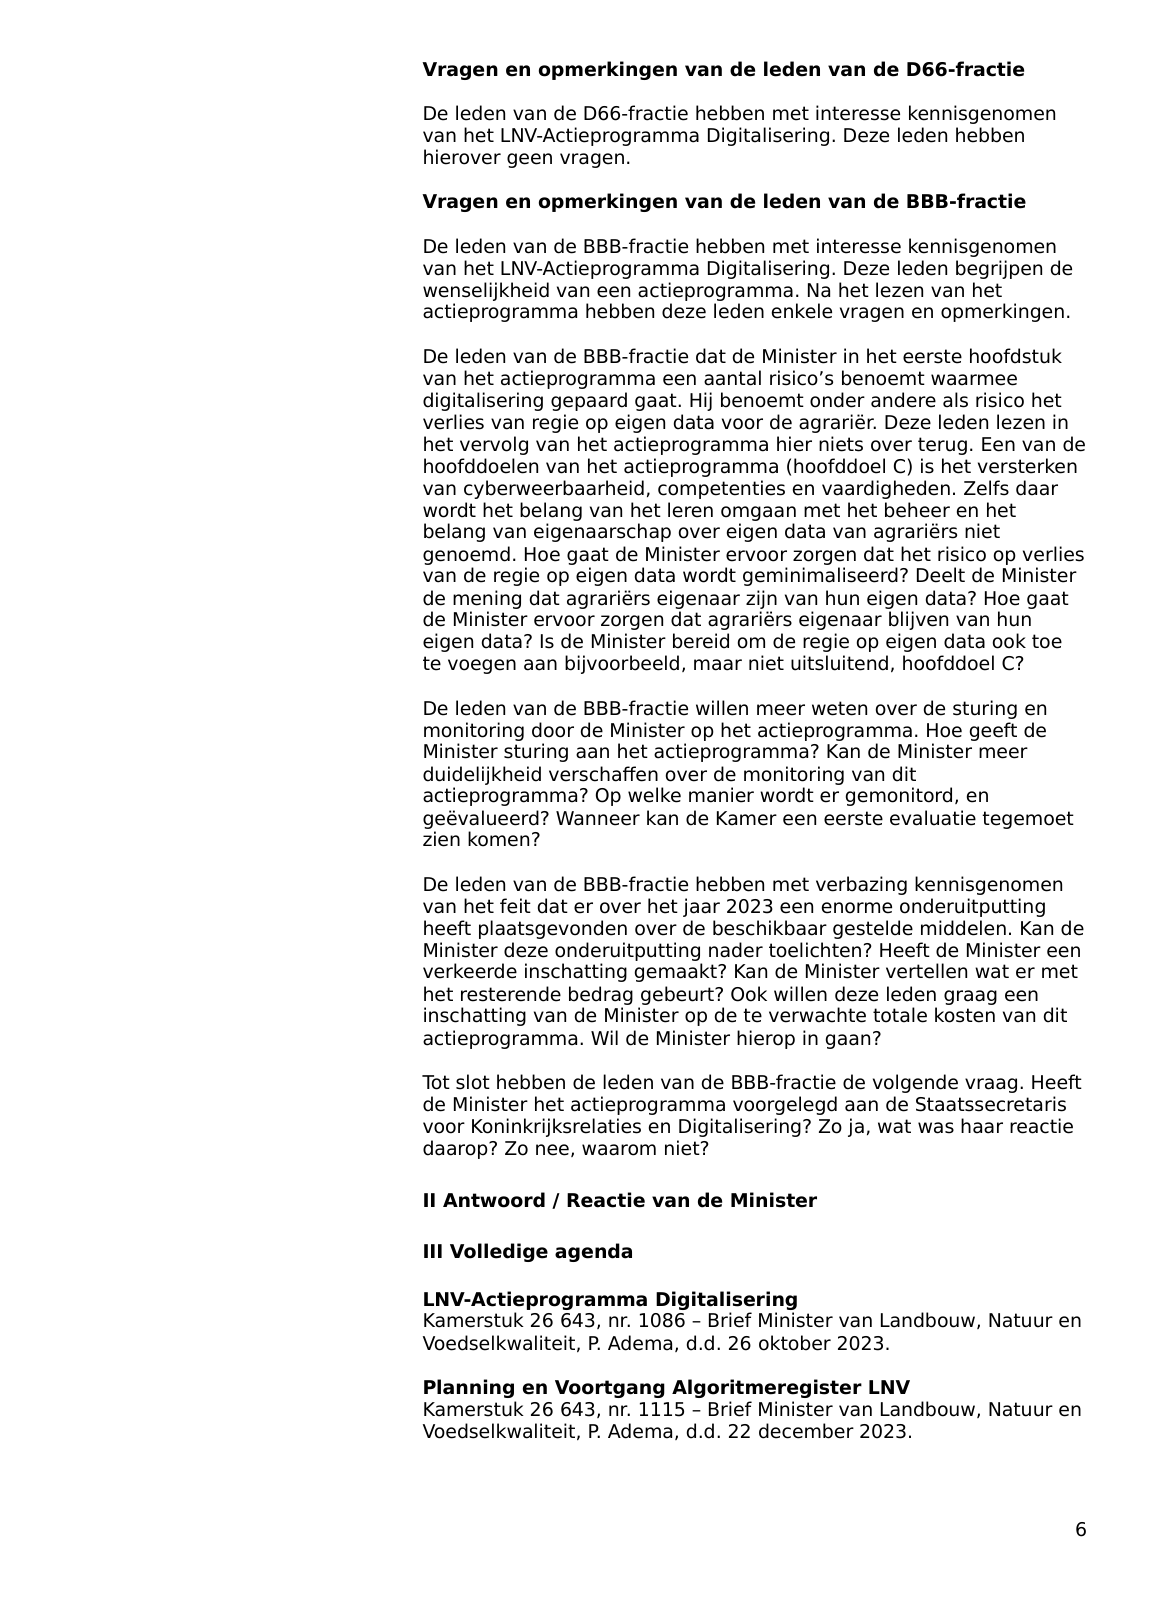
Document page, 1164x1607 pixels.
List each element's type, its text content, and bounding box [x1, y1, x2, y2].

text Kamerstuk 26 643, nr. 1115 – Brief Minister van Landbouw, Natuur en Voedselkwaliteit, P. Adema, d.d. 22 december 2023. [422, 1398, 1087, 1442]
text Planning en Voortgang Algoritmeregister LNV [422, 1377, 1087, 1398]
text De leden van de D66-fractie hebben met interesse kennisgenomen van het LNV-Actieprogramma Digitalisering. Deze leden hebben hierover geen vragen. [422, 103, 1087, 169]
subtitle III Volledige agenda [422, 1241, 1087, 1263]
text De leden van de BBB-fractie hebben met verbazing kennisgenomen van het feit dat er over het jaar 2023 een enorme onderuitputting heeft plaatsgevonden over de beschikbaar gestelde middelen. Kan de Minister deze onderuitputting nader toelichten? Heeft de Minister een verkeerde inschatting gemaakt? Kan de Minister vertellen wat er met het resterende bedrag gebeurt? Ook willen deze leden graag een inschatting van de Minister op de te verwachte totale kosten van dit actieprogramma. Wil de Minister hierop in gaan? [422, 873, 1087, 1049]
subtitle Vragen en opmerkingen van de leden van de D66-fractie [422, 59, 1087, 81]
text De leden van de BBB-fractie willen meer weten over de sturing en monitoring door de Minister op het actieprogramma. Hoe geeft de Minister sturing aan het actieprogramma? Kan de Minister meer duidelijkheid verschaffen over de monitoring van dit actieprogramma? Op welke manier wordt er gemonitord, en geëvalueerd? Wanneer kan de Kamer een eerste evaluatie tegemoet zien komen? [422, 697, 1087, 851]
subtitle Vragen en opmerkingen van de leden van de BBB-fractie [422, 191, 1087, 213]
text De leden van de BBB-fractie hebben met interesse kennisgenomen van het LNV-Actieprogramma Digitalisering. Deze leden begrijpen de wenselijkheid van een actieprogramma. Na het lezen van het actieprogramma hebben deze leden enkele vragen en opmerkingen. [422, 236, 1087, 323]
text De leden van de BBB-fractie dat de Minister in het eerste hoofdstuk van het actieprogramma een aantal risico’s benoemt waarmee digitalisering gepaard gaat. Hij benoemt onder andere als risico het verlies van regie op eigen data voor de agrariër. Deze leden lezen in het vervolg van het actieprogramma hier niets over terug. Een van de hoofddoelen van het actieprogramma (hoofddoel C) is het versterken van cyberweerbaarheid, competenties en vaardigheden. Zelfs daar wordt het belang van het leren omgaan met het beheer en het belang van eigenaarschap over eigen data van agrariërs niet genoemd. Hoe gaat de Minister ervoor zorgen dat het risico op verlies van de regie op eigen data wordt geminimaliseerd? Deelt de Minister de mening dat agrariërs eigenaar zijn van hun eigen data? Hoe gaat de Minister ervoor zorgen dat agrariërs eigenaar blijven van hun eigen data? Is de Minister bereid om de regie op eigen data ook toe te voegen aan bijvoorbeeld, maar niet uitsluitend, hoofddoel C? [422, 346, 1087, 675]
subtitle II Antwoord / Reactie van de Minister [422, 1189, 1087, 1211]
text Tot slot hebben de leden van de BBB-fractie de volgende vraag. Heeft de Minister het actieprogramma voorgelegd aan de Staatssecretaris voor Koninkrijksrelaties en Digitalisering? Zo ja, wat was haar reactie daarop? Zo nee, waarom niet? [422, 1072, 1087, 1159]
text LNV-Actieprogramma Digitalisering [422, 1288, 1087, 1310]
text Kamerstuk 26 643, nr. 1086 – Brief Minister van Landbouw, Natuur en Voedselkwaliteit, P. Adema, d.d. 26 oktober 2023. [422, 1310, 1087, 1354]
